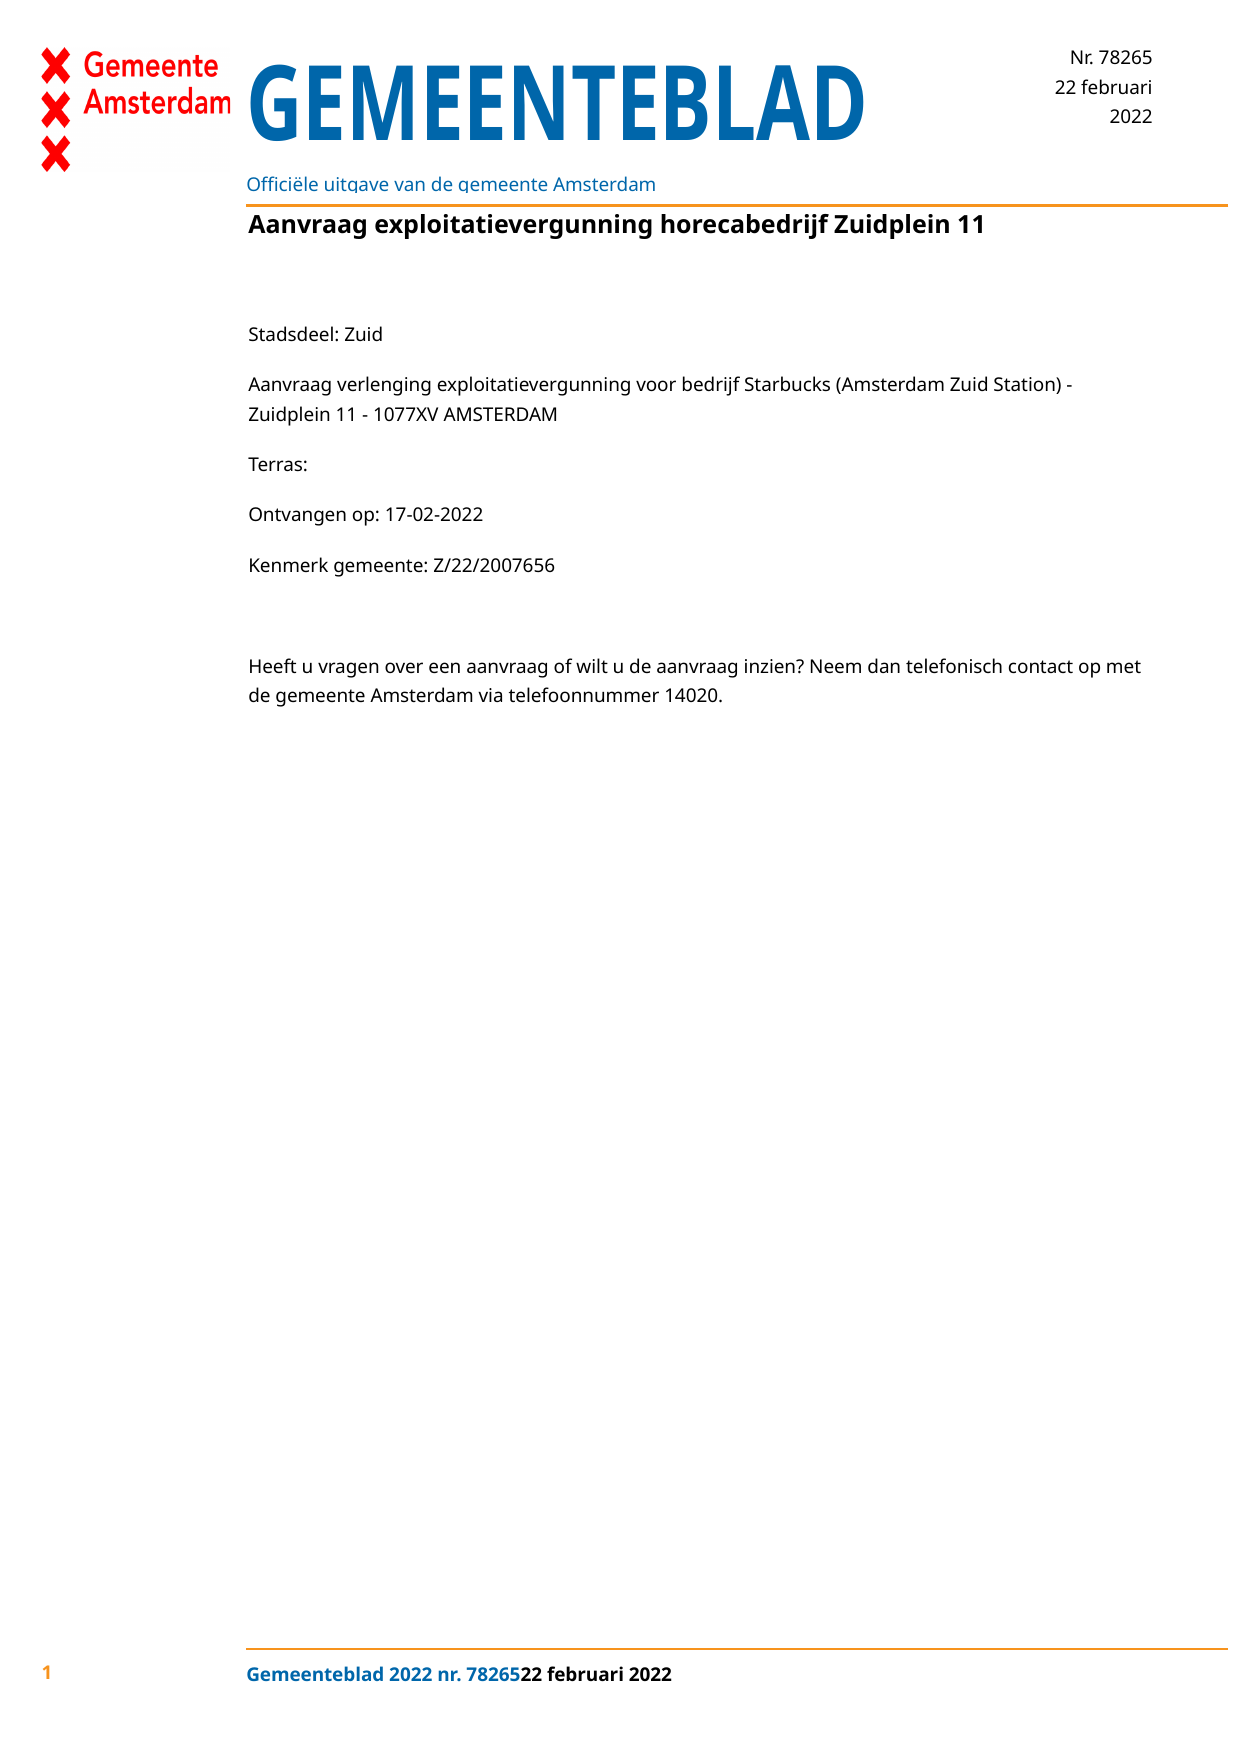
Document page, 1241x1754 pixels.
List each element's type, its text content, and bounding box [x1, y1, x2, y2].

text Kenmerk gemeente: Z/22/2007656 [248, 552, 1152, 578]
picture [41, 47, 231, 172]
text Ontvangen op: 17-02-2022 [248, 502, 1152, 527]
text Terras: [248, 451, 1152, 477]
text Aanvraag exploitatievergunning horecabedrijf Zuidplein 11 [248, 207, 1152, 241]
text Stadsdeel: Zuid [248, 321, 1152, 346]
text Heeft u vragen over een aanvraag of wilt u de aanvraag inzien? Neem dan telefonisch contact op met de gemeente Amsterdam via telefoonnummer 14020. [248, 653, 1152, 708]
text Aanvraag verlenging exploitatievergunning voor bedrijf Starbucks (Amsterdam Zuid Station) - Zuidplein 11 - 1077XV AMSTERDAM [248, 371, 1152, 426]
